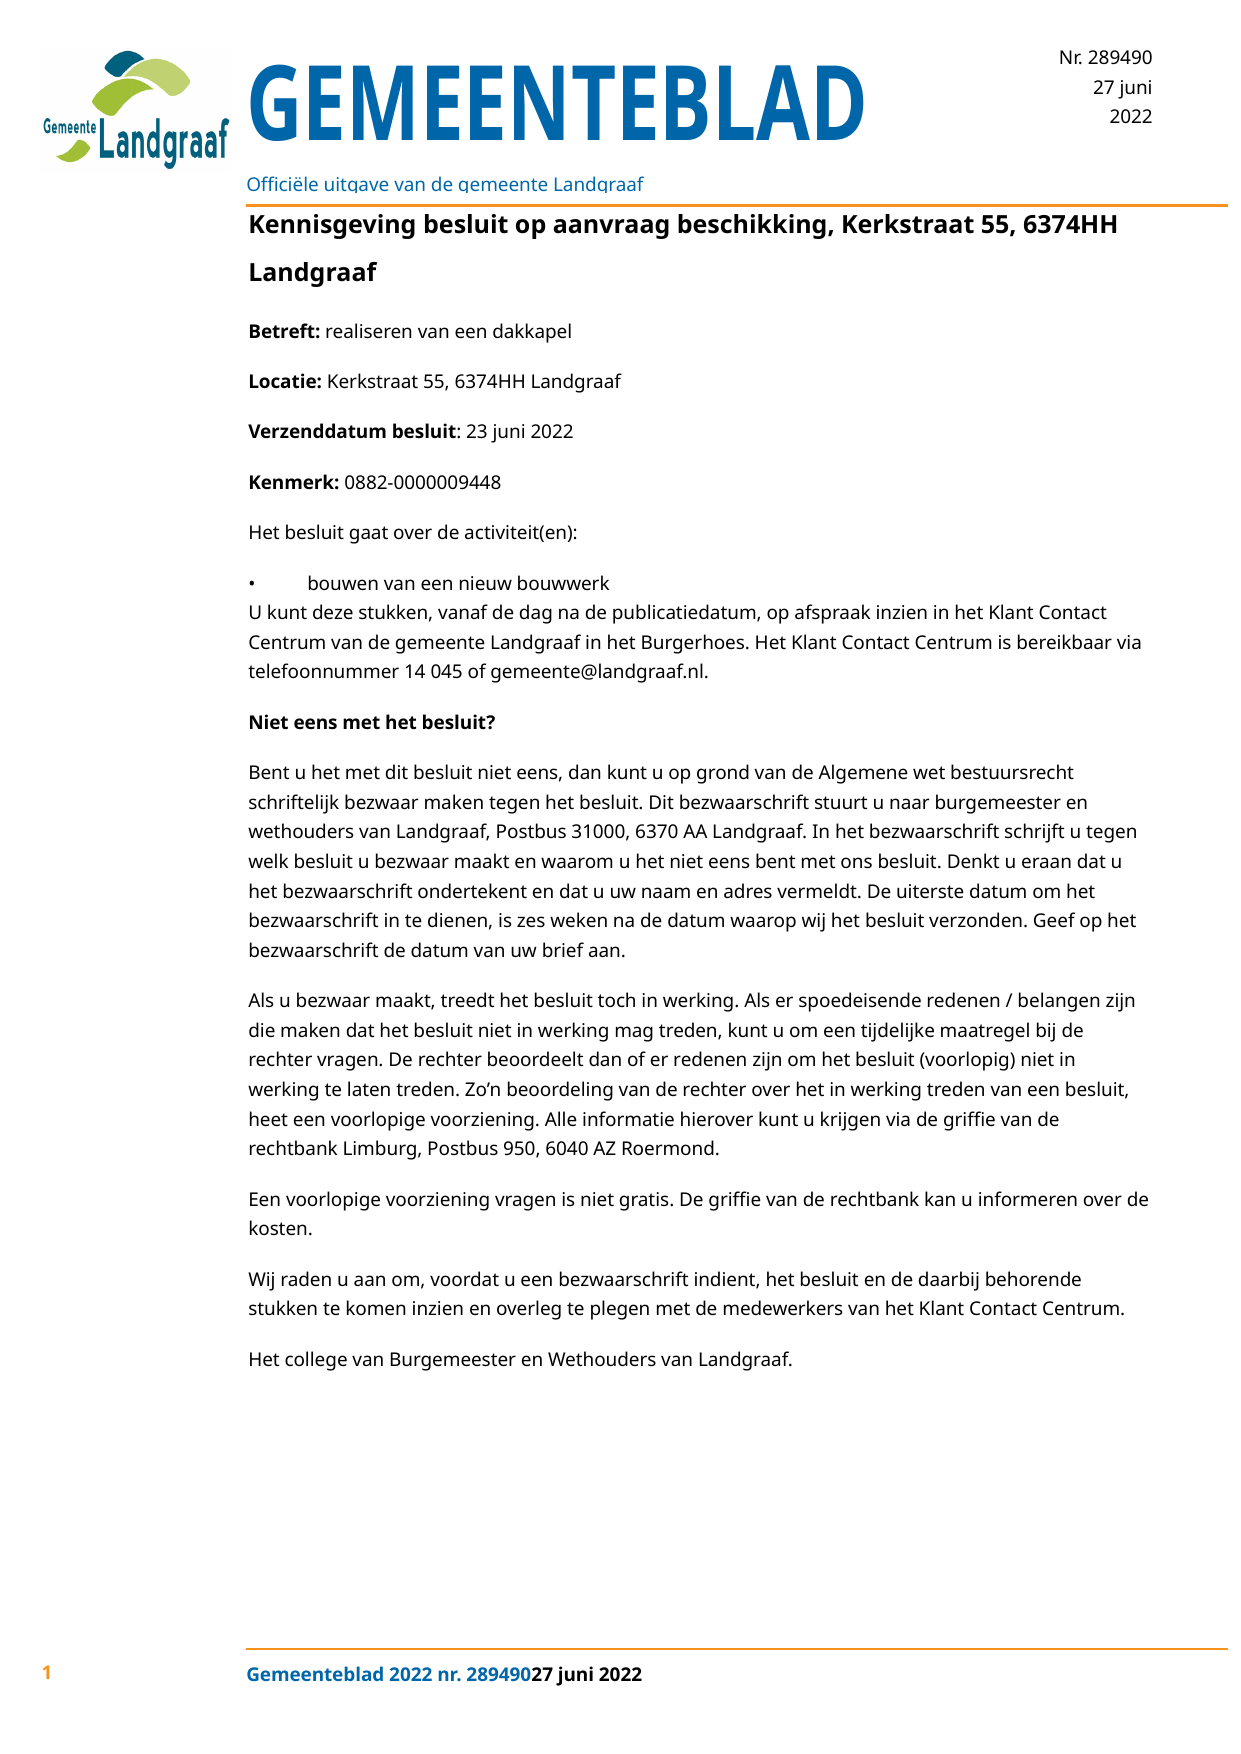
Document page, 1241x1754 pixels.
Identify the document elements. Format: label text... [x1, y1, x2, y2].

text Kenmerk: 0882-0000009448 [248, 469, 1152, 495]
text Niet eens met het besluit? [248, 709, 1152, 735]
text Locatie: Kerkstraat 55, 6374HH Landgraaf [248, 368, 1152, 394]
text Kennisgeving besluit op aanvraag beschikking, Kerkstraat 55, 6374HH Landgraaf [248, 207, 1152, 288]
text Bent u het met dit besluit niet eens, dan kunt u op grond van de Algemene wet bestuursrecht schriftelijk bezwaar maken tegen het besluit. Dit bezwaarschrift stuurt u naar burgemeester en wethouders van Landgraaf, Postbus 31000, 6370 AA Landgraaf. In het bezwaarschrift schrijft u tegen welk besluit u bezwaar maakt en waarom u het niet eens bent met ons besluit. Denkt u eraan dat u het bezwaarschrift ondertekent en dat u uw naam en adres vermeldt. De uiterste datum om het bezwaarschrift in te dienen, is zes weken na de datum waarop wij het besluit verzonden. Geef op het bezwaarschrift de datum van uw brief aan. [248, 759, 1152, 963]
text Als u bezwaar maakt, treedt het besluit toch in werking. Als er spoedeisende redenen / belangen zijn die maken dat het besluit niet in werking mag treden, kunt u om een tijdelijke maatregel bij de rechter vragen. De rechter beoordeelt dan of er redenen zijn om het besluit (voorlopig) niet in werking te laten treden. Zo’n beoordeling van de rechter over het in werking treden van een besluit, heet een voorlopige voorziening. Alle informatie hierover kunt u krijgen via de griffie van de rechtbank Limburg, Postbus 950, 6040 AZ Roermond. [248, 987, 1152, 1161]
picture [41, 47, 231, 172]
text Wij raden u aan om, voordat u een bezwaarschrift indient, het besluit en de daarbij behorende stukken te komen inzien en overleg te plegen met de medewerkers van het Klant Contact Centrum. [248, 1266, 1152, 1321]
text Het besluit gaat over de activiteit(en): [248, 519, 1152, 545]
list bouwen van een nieuw bouwwerk [248, 570, 1152, 596]
text Verzenddatum besluit: 23 juni 2022 [248, 419, 1152, 444]
text Een voorlopige voorziening vragen is niet gratis. De griffie van de rechtbank kan u informeren over de kosten. [248, 1186, 1152, 1241]
text Het college van Burgemeester en Wethouders van Landgraaf. [248, 1346, 1152, 1372]
text Betreft: realiseren van een dakkapel [248, 318, 1152, 344]
text U kunt deze stukken, vanaf de dag na de publicatiedatum, op afspraak inzien in het Klant Contact Centrum van de gemeente Landgraaf in het Burgerhoes. Het Klant Contact Centrum is bereikbaar via telefoonnummer 14 045 of gemeente@landgraaf.nl. [248, 599, 1152, 684]
